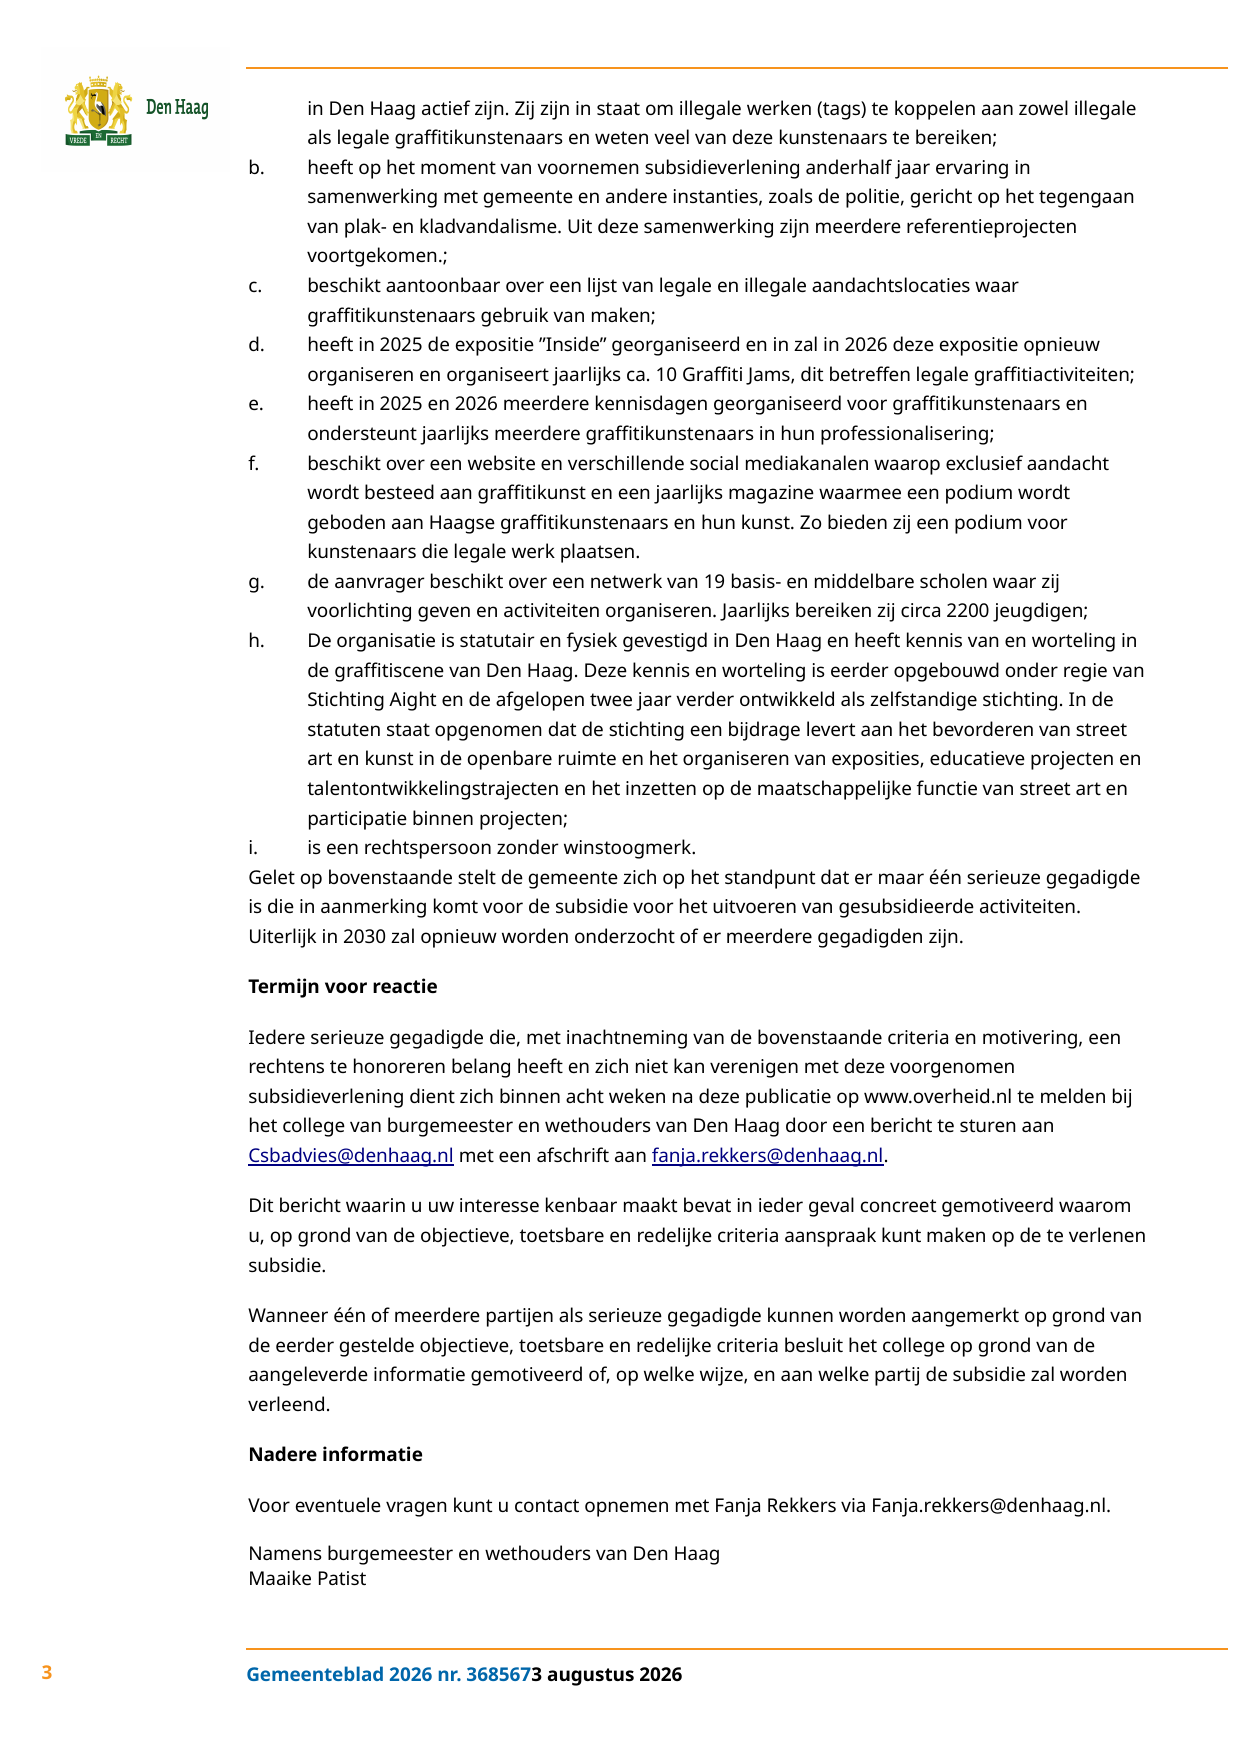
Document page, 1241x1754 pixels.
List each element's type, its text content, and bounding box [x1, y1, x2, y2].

list beschikt over een website en verschillende social mediakanalen waarop exclusief aandacht wordt besteed aan graffitikunst en een jaarlijks magazine waarmee een podium wordt geboden aan Haagse graffitikunstenaars en hun kunst. Zo bieden zij een podium voor kunstenaars die legale werk plaatsen. [248, 450, 1152, 564]
list de aanvrager beschikt over een netwerk van 19 basis- en middelbare scholen waar zij voorlichting geven en activiteiten organiseren. Jaarlijks bereiken zij circa 2200 jeugdigen; [248, 568, 1152, 623]
list heeft in 2025 de expositie ”Inside” georganiseerd en in zal in 2026 deze expositie opnieuw organiseren en organiseert jaarlijks ca. 10 Graffiti Jams, dit betreffen legale graffitiactiviteiten; [248, 331, 1152, 387]
text Wanneer één of meerdere partijen als serieuze gegadigde kunnen worden aangemerkt op grond van de eerder gestelde objectieve, toetsbare en redelijke criteria besluit het college op grond van de aangeleverde informatie gemotiveerd of, op welke wijze, en aan welke partij de subsidie zal worden verleend. [248, 1302, 1152, 1417]
list heeft op het moment van voornemen subsidieverlening anderhalf jaar ervaring in samenwerking met gemeente en andere instanties, zoals de politie, gericht op het tegengaan van plak- en kladvandalisme. Uit deze samenwerking zijn meerdere referentieprojecten voortgekomen.; [248, 154, 1152, 268]
text Voor eventuele vragen kunt u contact opnemen met Fanja Rekkers via Fanja.rekkers@denhaag.nl. [248, 1492, 1152, 1518]
list is een rechtspersoon zonder winstoogmerk. [248, 834, 1152, 860]
text Nadere informatie [248, 1441, 1152, 1467]
list heeft in 2025 en 2026 meerdere kennisdagen georganiseerd voor graffitikunstenaars en ondersteunt jaarlijks meerdere graffitikunstenaars in hun professionalisering; [248, 391, 1152, 446]
list beschikt aantoonbaar over een lijst van legale en illegale aandachtslocaties waar graffitikunstenaars gebruik van maken; [248, 272, 1152, 328]
text Termijn voor reactie [248, 973, 1152, 999]
text Gelet op bovenstaande stelt de gemeente zich op het standpunt dat er maar één serieuze gegadigde is die in aanmerking komt voor de subsidie voor het uitvoeren van gesubsidieerde activiteiten. Uiterlijk in 2030 zal opnieuw worden onderzocht of er meerdere gegadigden zijn. [248, 864, 1152, 949]
text Iedere serieuze gegadigde die, met inachtneming van de bovenstaande criteria en motivering, een rechtens te honoreren belang heeft en zich niet kan verenigen met deze voorgenomen subsidieverlening dient zich binnen acht weken na deze publicatie op www.overheid.nl te melden bij het college van burgemeester en wethouders van Den Haag door een bericht te sturen aan Csbadvies@denhaag.nl met een afschrift aan fanja.rekkers@denhaag.nl. [248, 1024, 1152, 1168]
text Maaike Patist [248, 1565, 1152, 1591]
text Namens burgemeester en wethouders van Den Haag [248, 1540, 1152, 1565]
text Dit bericht waarin u uw interesse kenbaar maakt bevat in ieder geval concreet gemotiveerd waarom u, op grond van de objectieve, toetsbare en redelijke criteria aanspraak kunt maken op de te verlenen subsidie. [248, 1193, 1152, 1278]
list De organisatie is statutair en fysiek gevestigd in Den Haag en heeft kennis van en worteling in de graffitiscene van Den Haag. Deze kennis en worteling is eerder opgebouwd onder regie van Stichting Aight en de afgelopen twee jaar verder ontwikkeld als zelfstandige stichting. In de statuten staat opgenomen dat de stichting een bijdrage levert aan het bevorderen van street art en kunst in de openbare ruimte en het organiseren van exposities, educatieve projecten en talentontwikkelingstrajecten en het inzetten op de maatschappelijke functie van street art en participatie binnen projecten; [248, 627, 1152, 831]
picture [41, 47, 231, 172]
list in Den Haag actief zijn. Zij zijn in staat om illegale werken (tags) te koppelen aan zowel illegale als legale graffitikunstenaars en weten veel van deze kunstenaars te bereiken; [248, 95, 1152, 150]
